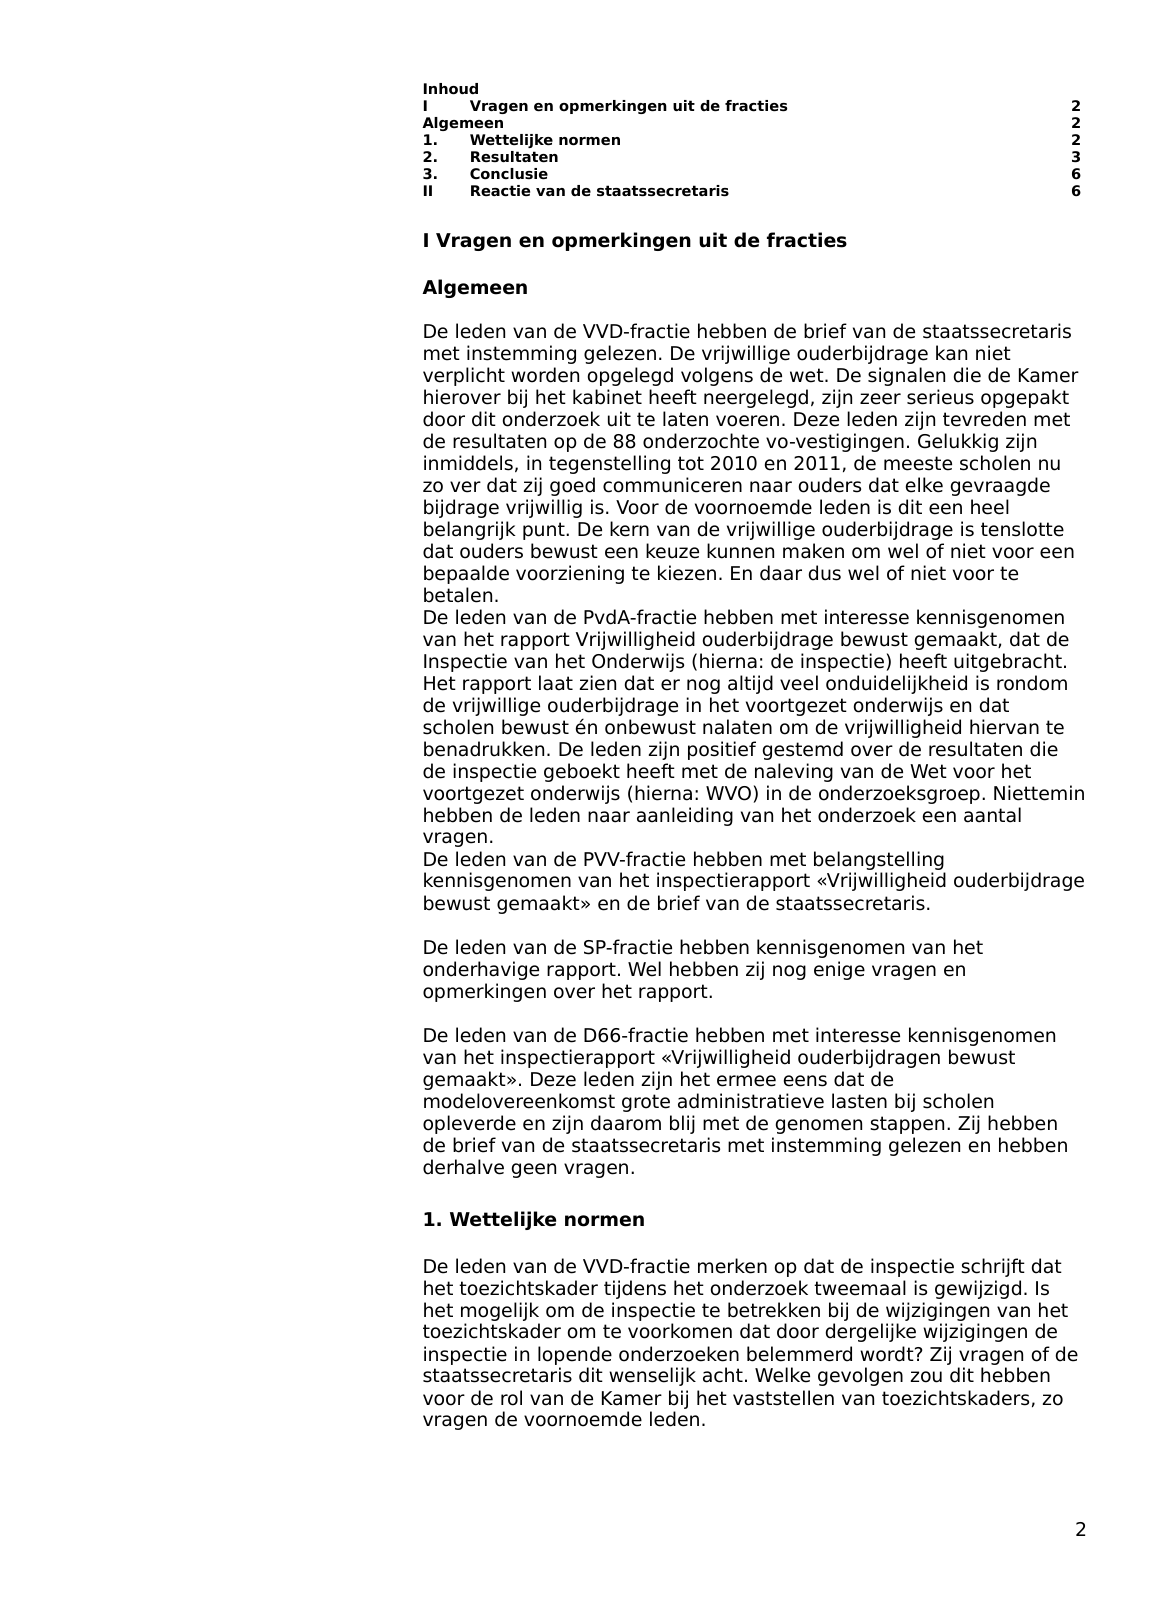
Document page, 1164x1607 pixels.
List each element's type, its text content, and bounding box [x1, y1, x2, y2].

table_cell 2. [422, 149, 463, 166]
table_cell 2 [1013, 115, 1087, 132]
text De leden van de VVD-fractie hebben de brief van de staatssecretaris met instemming gelezen. De vrijwillige ouderbijdrage kan niet verplicht worden opgelegd volgens de wet. De signalen die de Kamer hierover bij het kabinet heeft neergelegd, zijn zeer serieus opgepakt door dit onderzoek uit te laten voeren. Deze leden zijn tevreden met de resultaten op de 88 onderzochte vo-vestigingen. Gelukkig zijn inmiddels, in tegenstelling tot 2010 en 2011, de meeste scholen nu zo ver dat zij goed communiceren naar ouders dat elke gevraagde bijdrage vrijwillig is. Voor de voornoemde leden is dit een heel belangrijk punt. De kern van de vrijwillige ouderbijdrage is tenslotte dat ouders bewust een keuze kunnen maken om wel of niet voor een bepaalde voorziening te kiezen. En daar dus wel of niet voor te betalen. [422, 321, 1087, 607]
text De leden van de D66-fractie hebben met interesse kennisgenomen van het inspectierapport «Vrijwilligheid ouderbijdragen bewust gemaakt». Deze leden zijn het ermee eens dat de modelovereenkomst grote administratieve lasten bij scholen opleverde en zijn daarom blij met de genomen stappen. Zij hebben de brief van de staatssecretaris met instemming gelezen en hebben derhalve geen vragen. [422, 1025, 1087, 1178]
table_cell Wettelijke normen [464, 132, 1013, 149]
table_cell 3 [1013, 149, 1087, 166]
text De leden van de PVV-fractie hebben met belangstelling kennisgenomen van het inspectierapport «Vrijwilligheid ouderbijdrage bewust gemaakt» en de brief van de staatssecretaris. [422, 848, 1087, 914]
table_cell Reactie van de staatssecretaris [464, 183, 1013, 200]
text De leden van de VVD-fractie merken op dat de inspectie schrijft dat het toezichtskader tijdens het onderzoek tweemaal is gewijzigd. Is het mogelijk om de inspectie te betrekken bij de wijzigingen van het toezichtskader om te voorkomen dat door dergelijke wijzigingen de inspectie in lopende onderzoeken belemmerd wordt? Zij vragen of de staatssecretaris dit wenselijk acht. Welke gevolgen zou dit hebben voor de rol van de Kamer bij het vaststellen van toezichtskaders, zo vragen de voornoemde leden. [422, 1256, 1087, 1431]
table_cell Resultaten [464, 149, 1013, 166]
table_cell 6 [1013, 183, 1087, 200]
table_header Inhoud [422, 81, 1013, 98]
table_header [1013, 81, 1087, 98]
text De leden van de SP-fractie hebben kennisgenomen van het onderhavige rapport. Wel hebben zij nog enige vragen en opmerkingen over het rapport. [422, 937, 1087, 1002]
table_cell 2 [1013, 98, 1087, 115]
table_cell 3. [422, 166, 463, 183]
table_cell 6 [1013, 166, 1087, 183]
table_cell 2 [1013, 132, 1087, 149]
subtitle I Vragen en opmerkingen uit de fracties [422, 230, 1087, 252]
text De leden van de PvdA-fractie hebben met interesse kennisgenomen van het rapport Vrijwilligheid ouderbijdrage bewust gemaakt, dat de Inspectie van het Onderwijs (hierna: de inspectie) heeft uitgebracht. Het rapport laat zien dat er nog altijd veel onduidelijkheid is rondom de vrijwillige ouderbijdrage in het voortgezet onderwijs en dat scholen bewust én onbewust nalaten om de vrijwilligheid hiervan te benadrukken. De leden zijn positief gestemd over de resultaten die de inspectie geboekt heeft met de naleving van de Wet voor het voortgezet onderwijs (hierna: WVO) in de onderzoeksgroep. Niettemin hebben de leden naar aanleiding van het onderzoek een aantal vragen. [422, 607, 1087, 848]
table_cell Algemeen [422, 115, 1013, 132]
table_cell 1. [422, 132, 463, 149]
table_cell II [422, 183, 463, 200]
subtitle Algemeen [422, 277, 1087, 299]
table_cell I [422, 98, 463, 115]
subtitle 1. Wettelijke normen [422, 1208, 1087, 1231]
table_cell Vragen en opmerkingen uit de fracties [464, 98, 1013, 115]
table_cell Conclusie [464, 166, 1013, 183]
